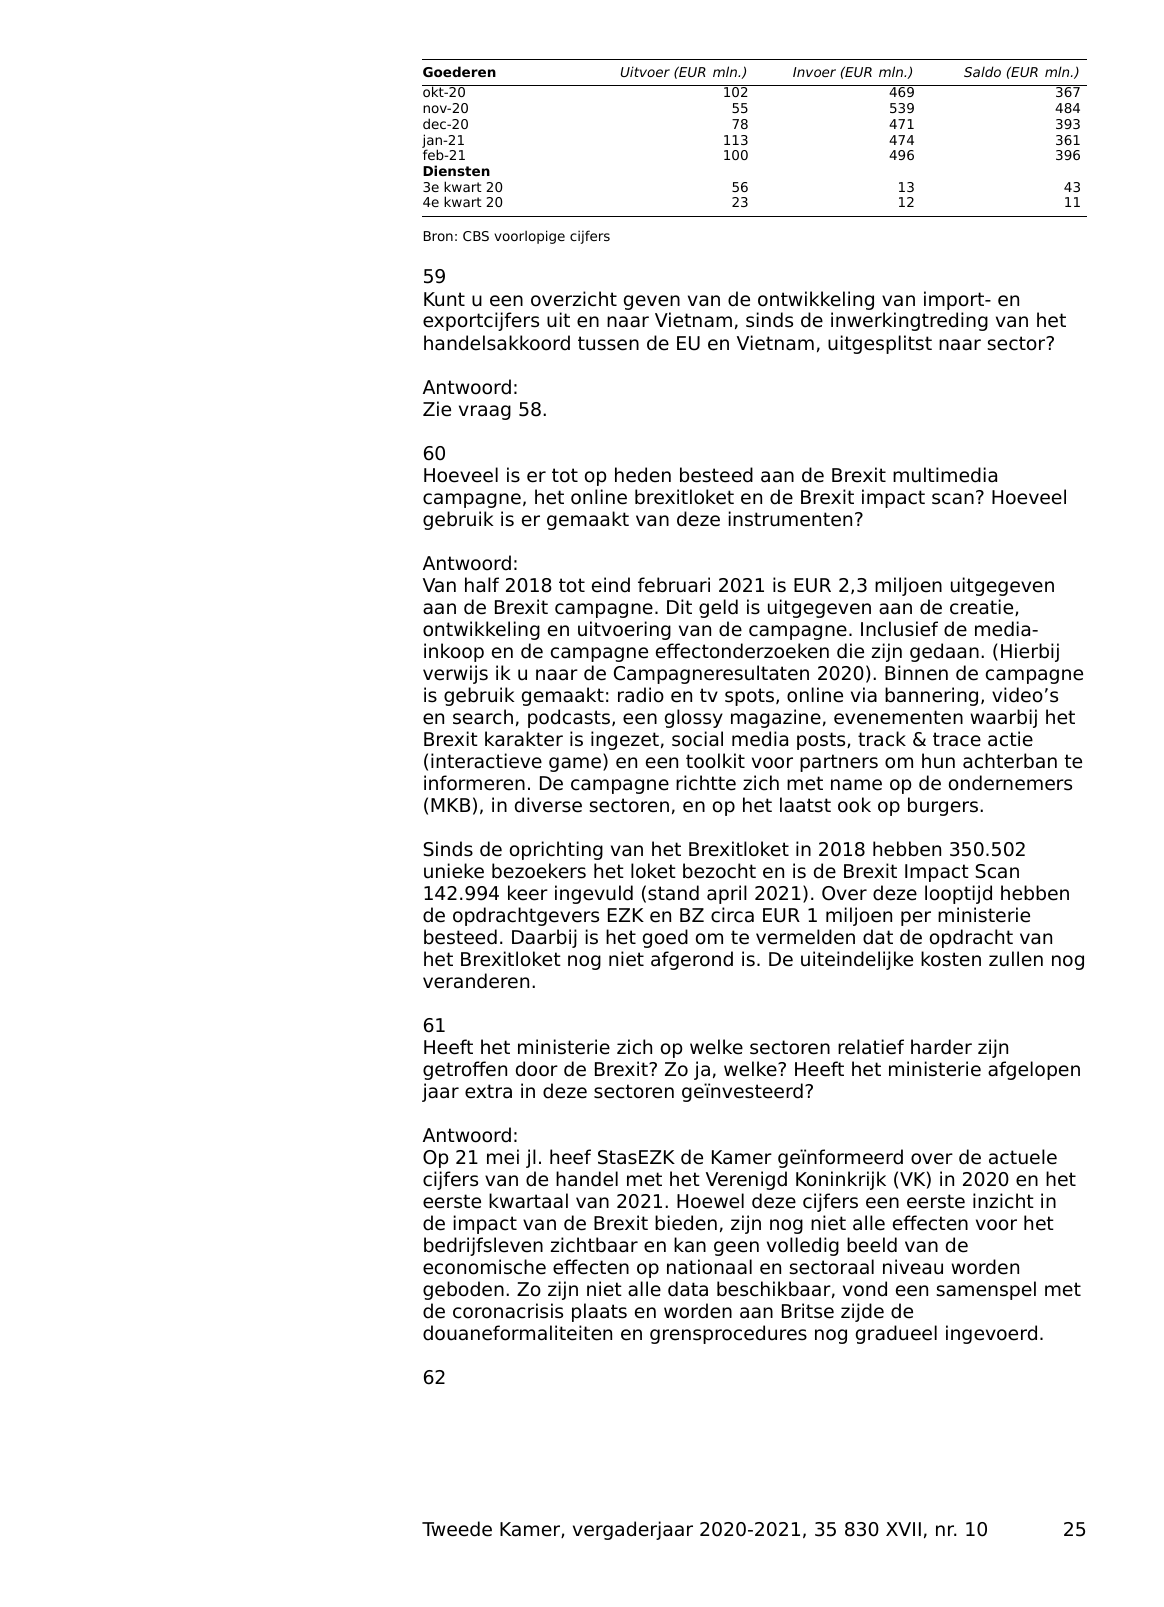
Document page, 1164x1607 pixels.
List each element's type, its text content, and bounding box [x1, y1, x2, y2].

table_cell 102 [588, 86, 754, 101]
table_header Uitvoer (EUR mln.) [588, 60, 754, 85]
table_cell 367 [921, 86, 1087, 101]
table_cell 484 [921, 101, 1087, 117]
table_cell 56 [588, 180, 754, 195]
text Op 21 mei jl. heef StasEZK de Kamer geïnformeerd over de actuele cijfers van de handel met het Verenigd Koninkrijk (VK) in 2020 en het eerste kwartaal van 2021. Hoewel deze cijfers een eerste inzicht in de impact van de Brexit bieden, zijn nog niet alle effecten voor het bedrijfsleven zichtbaar en kan geen volledig beeld van de economische effecten op nationaal en sectoraal niveau worden geboden. Zo zijn niet alle data beschikbaar, vond een samenspel met de coronacrisis plaats en worden aan Britse zijde de douaneformaliteiten en grensprocedures nog gradueel ingevoerd. [422, 1147, 1087, 1345]
table_cell 12 [754, 195, 921, 216]
table_cell 539 [754, 101, 921, 117]
table_cell 55 [588, 101, 754, 117]
table_header Saldo (EUR mln.) [921, 60, 1087, 85]
table_cell Bron: CBS voorlopige cijfers [422, 217, 1087, 244]
text Kunt u een overzicht geven van de ontwikkeling van import- en exportcijfers uit en naar Vietnam, sinds de inwerkingtreding van het handelsakkoord tussen de EU en Vietnam, uitgesplitst naar sector? [422, 288, 1087, 354]
table_cell 100 [588, 148, 754, 164]
text 62 [422, 1367, 1087, 1389]
text Antwoord: [422, 1125, 1087, 1147]
text Zie vraag 58. [422, 398, 1087, 421]
table_cell [921, 164, 1087, 179]
table_cell 474 [754, 133, 921, 148]
table_header Invoer (EUR mln.) [754, 60, 921, 85]
table_cell 43 [921, 180, 1087, 195]
table_cell 393 [921, 117, 1087, 132]
table_cell 113 [588, 133, 754, 148]
table_cell jan-21 [422, 133, 588, 148]
text 61 [422, 1015, 1087, 1037]
table_cell 471 [754, 117, 921, 132]
text Heeft het ministerie zich op welke sectoren relatief harder zijn getroffen door de Brexit? Zo ja, welke? Heeft het ministerie afgelopen jaar extra in deze sectoren geïnvesteerd? [422, 1037, 1087, 1103]
table_cell 13 [754, 180, 921, 195]
text Sinds de oprichting van het Brexitloket in 2018 hebben 350.502 unieke bezoekers het loket bezocht en is de Brexit Impact Scan 142.994 keer ingevuld (stand april 2021). Over deze looptijd hebben de opdrachtgevers EZK en BZ circa EUR 1 miljoen per ministerie besteed. Daarbij is het goed om te vermelden dat de opdracht van het Brexitloket nog niet afgerond is. De uiteindelijke kosten zullen nog veranderen. [422, 839, 1087, 993]
table_cell 78 [588, 117, 754, 132]
text Antwoord: [422, 377, 1087, 398]
table_cell feb-21 [422, 148, 588, 164]
text 59 [422, 266, 1087, 288]
text Hoeveel is er tot op heden besteed aan de Brexit multimedia campagne, het online brexitloket en de Brexit impact scan? Hoeveel gebruik is er gemaakt van deze instrumenten? [422, 465, 1087, 531]
table_cell [588, 164, 754, 179]
text Antwoord: [422, 553, 1087, 575]
table_cell Diensten [422, 164, 588, 179]
table_cell 11 [921, 195, 1087, 216]
text Van half 2018 tot eind februari 2021 is EUR 2,3 miljoen uitgegeven aan de Brexit campagne. Dit geld is uitgegeven aan de creatie, ontwikkeling en uitvoering van de campagne. Inclusief de media-inkoop en de campagne effectonderzoeken die zijn gedaan. (Hierbij verwijs ik u naar de Campagneresultaten 2020). Binnen de campagne is gebruik gemaakt: radio en tv spots, online via bannering, video’s en search, podcasts, een glossy magazine, evenementen waarbij het Brexit karakter is ingezet, social media posts, track & trace actie (interactieve game) en een toolkit voor partners om hun achterban te informeren. De campagne richtte zich met name op de ondernemers (MKB), in diverse sectoren, en op het laatst ook op burgers. [422, 575, 1087, 817]
table_cell 361 [921, 133, 1087, 148]
table_cell 469 [754, 86, 921, 101]
table_header Goederen [422, 60, 588, 85]
table_cell [754, 164, 921, 179]
table_cell 3e kwart 20 [422, 180, 588, 195]
table_cell 396 [921, 148, 1087, 164]
table_cell 23 [588, 195, 754, 216]
table_cell 496 [754, 148, 921, 164]
table_cell nov-20 [422, 101, 588, 117]
table_cell dec-20 [422, 117, 588, 132]
table_cell 4e kwart 20 [422, 195, 588, 216]
text 60 [422, 443, 1087, 465]
table_cell okt-20 [422, 86, 588, 101]
